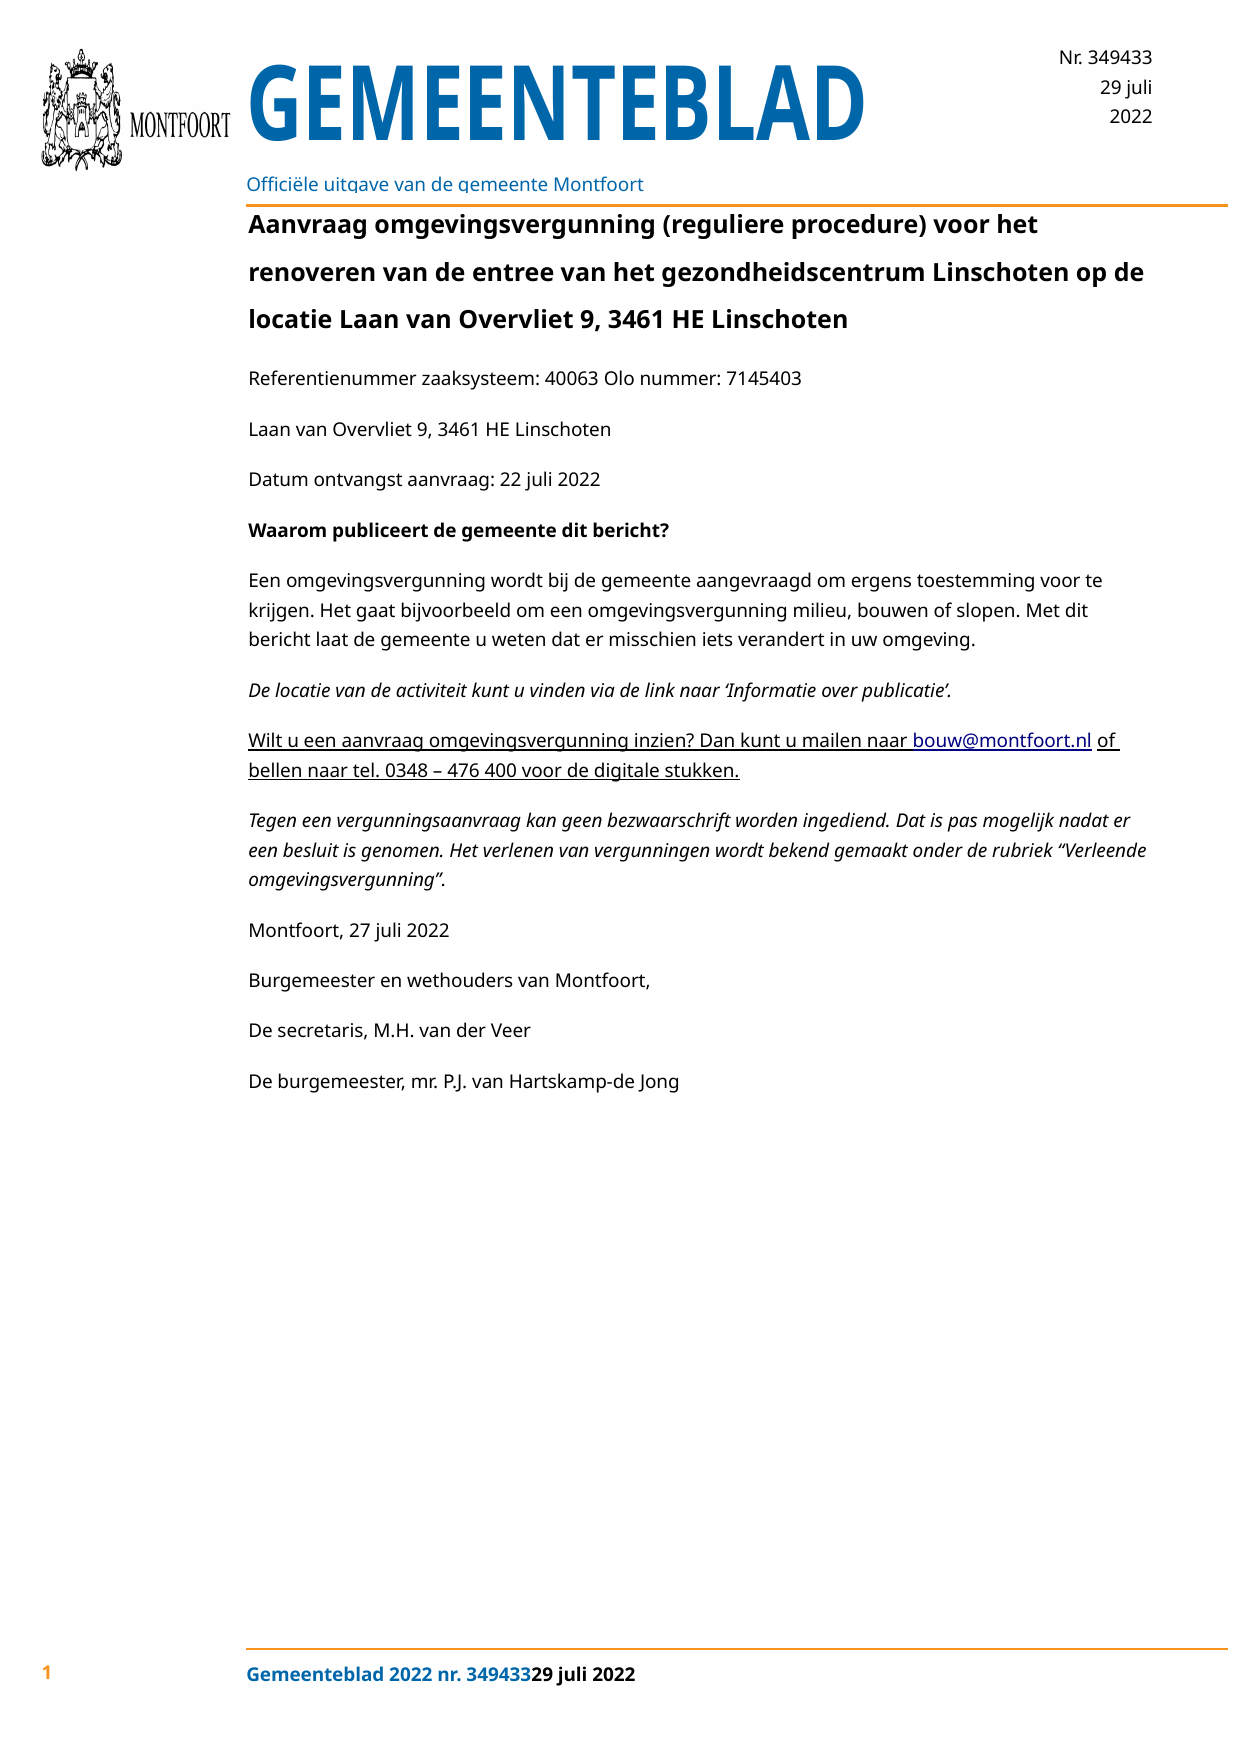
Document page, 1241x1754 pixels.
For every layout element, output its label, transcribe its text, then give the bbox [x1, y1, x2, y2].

text De locatie van de activiteit kunt u vinden via de link naar ‘Informatie over publicatie’. [248, 677, 1152, 702]
text Een omgevingsvergunning wordt bij de gemeente aangevraagd om ergens toestemming voor te krijgen. Het gaat bijvoorbeeld om een omgevingsvergunning milieu, bouwen of slopen. Met dit bericht laat de gemeente u weten dat er misschien iets verandert in uw omgeving. [248, 567, 1152, 652]
text Aanvraag omgevingsvergunning (reguliere procedure) voor het renoveren van de entree van het gezondheidscentrum Linschoten op de locatie Laan van Overvliet 9, 3461 HE Linschoten [248, 207, 1152, 336]
text Datum ontvangst aanvraag: 22 juli 2022 [248, 466, 1152, 492]
text De burgemeester, mr. P.J. van Hartskamp-de Jong [248, 1068, 1152, 1094]
text Wilt u een aanvraag omgevingsvergunning inzien? Dan kunt u mailen naar bouw@montfoort.nl of bellen naar tel. 0348 – 476 400 voor de digitale stukken. [248, 727, 1152, 782]
text De secretaris, M.H. van der Veer [248, 1018, 1152, 1043]
text Montfoort, 27 juli 2022 [248, 917, 1152, 942]
text Laan van Overvliet 9, 3461 HE Linschoten [248, 416, 1152, 442]
text Waarom publiceert de gemeente dit bericht? [248, 517, 1152, 542]
text Burgemeester en wethouders van Montfoort, [248, 967, 1152, 993]
text Referentienummer zaaksysteem: 40063 Olo nummer: 7145403 [248, 366, 1152, 391]
text Tegen een vergunningsaanvraag kan geen bezwaarschrift worden ingediend. Dat is pas mogelijk nadat er een besluit is genomen. Het verlenen van vergunningen wordt bekend gemaakt onder de rubriek “Verleende omgevingsvergunning”. [248, 807, 1152, 892]
picture [41, 47, 231, 172]
